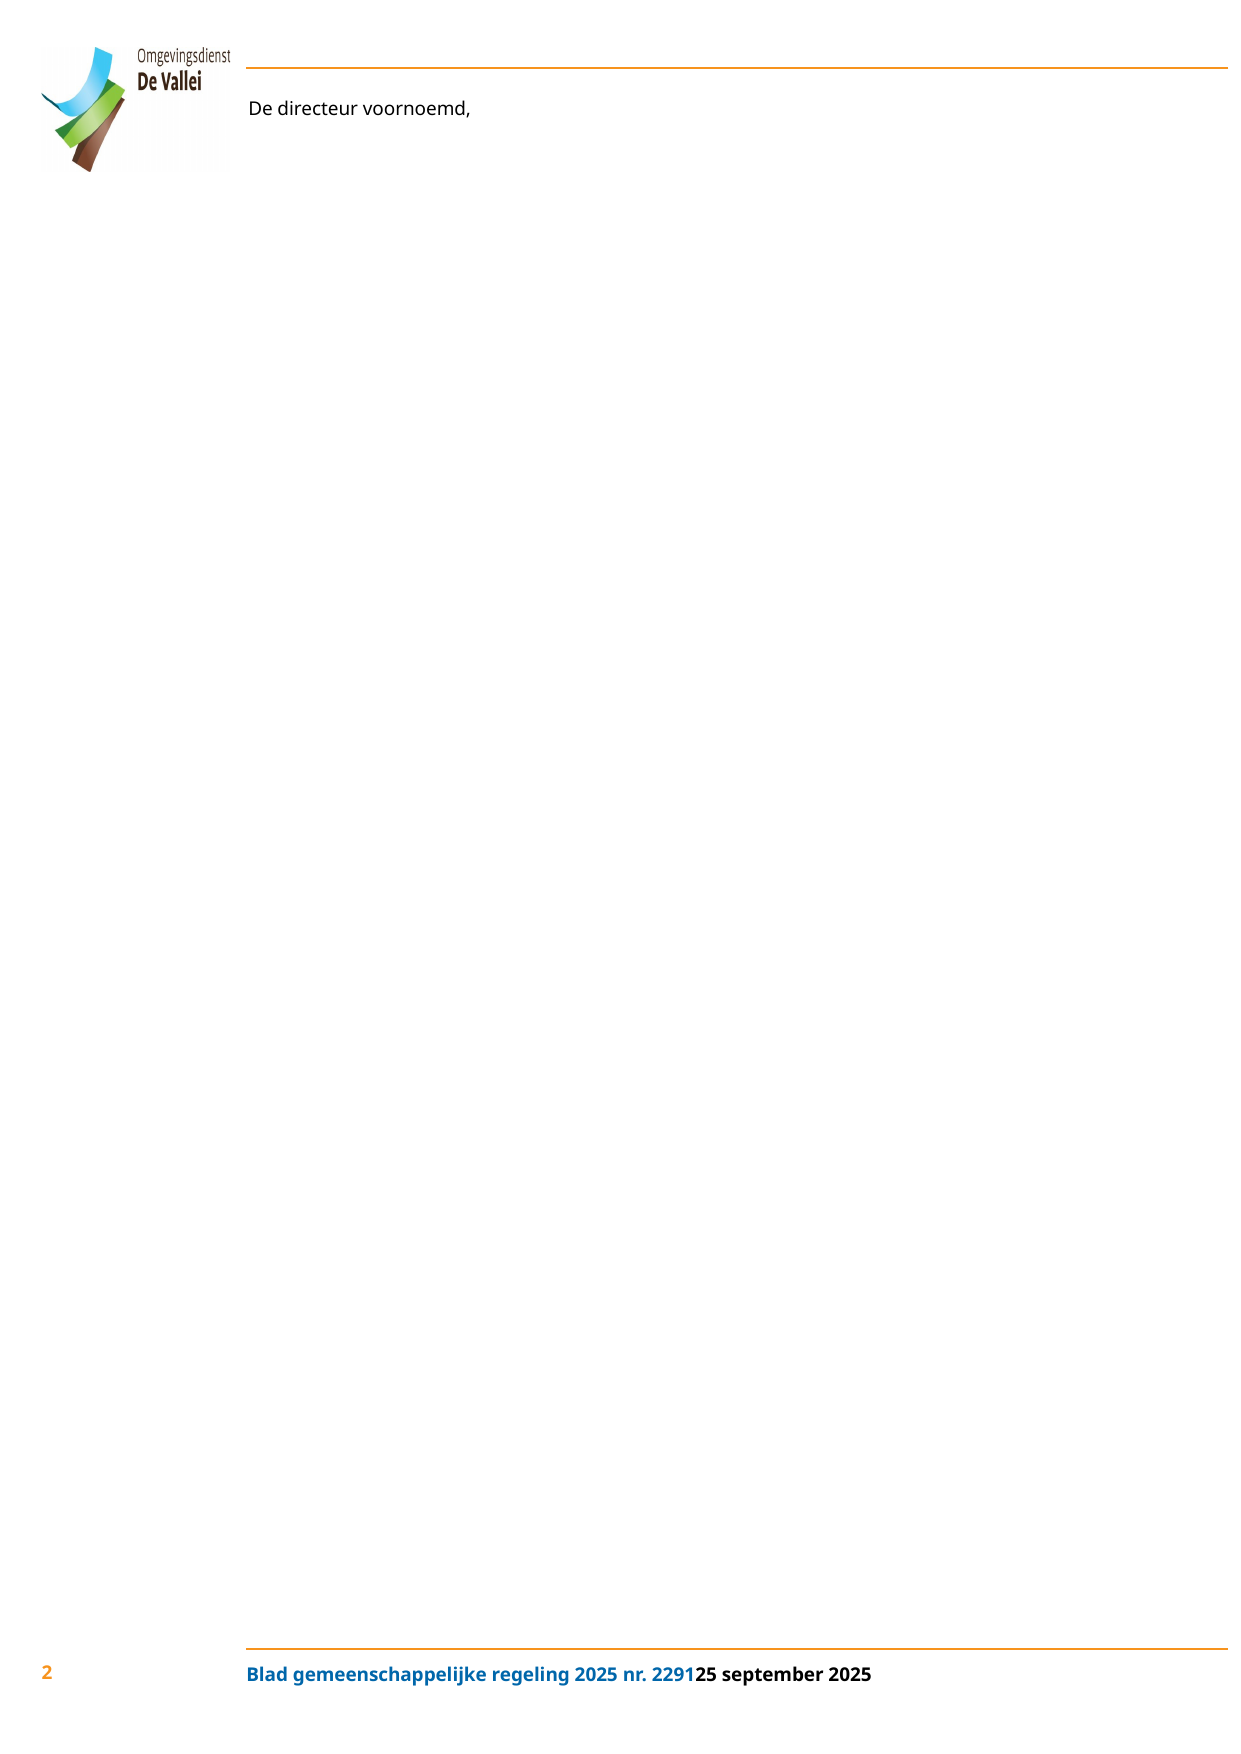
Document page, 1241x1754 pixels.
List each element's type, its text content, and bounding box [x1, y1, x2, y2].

picture [41, 47, 231, 172]
text De directeur voornoemd, [248, 95, 1152, 121]
